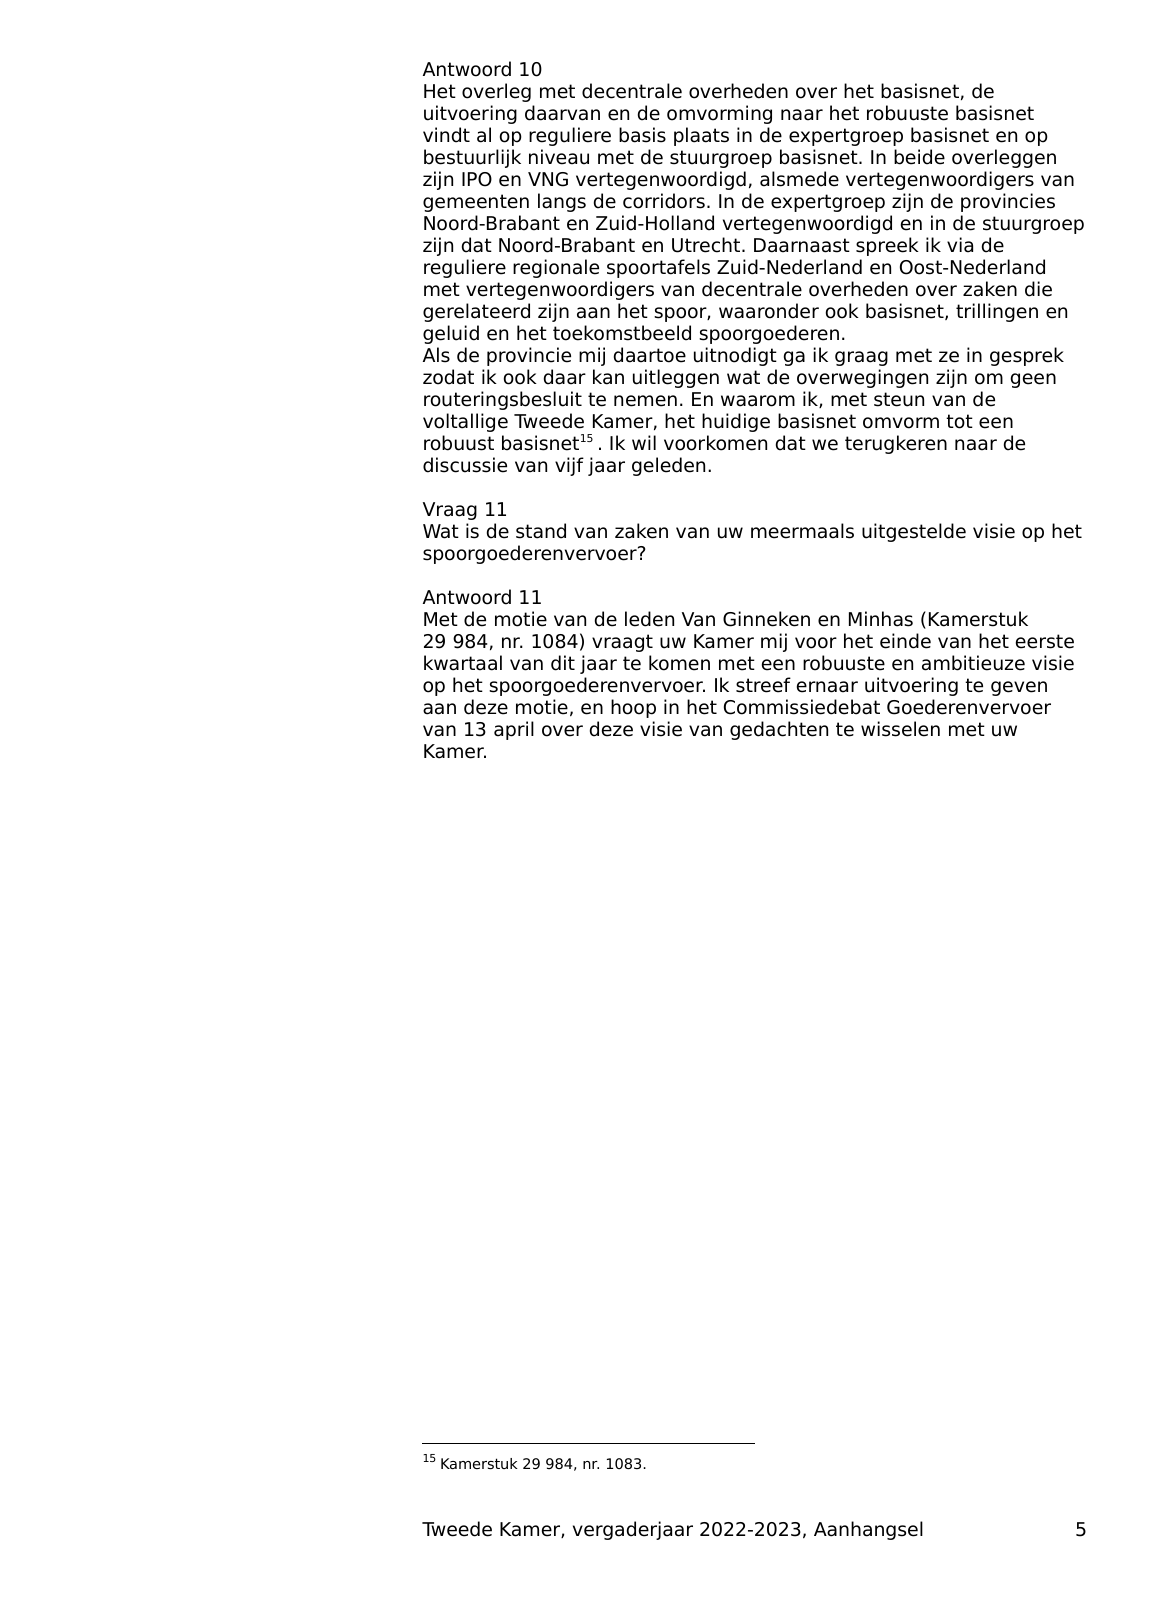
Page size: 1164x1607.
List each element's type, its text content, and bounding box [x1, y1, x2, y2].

text Met de motie van de leden Van Ginneken en Minhas (Kamerstuk 29 984, nr. 1084) vraagt uw Kamer mij voor het einde van het eerste kwartaal van dit jaar te komen met een robuuste en ambitieuze visie op het spoorgoederenvervoer. Ik streef ernaar uitvoering te geven aan deze motie, en hoop in het Commissiedebat Goederenvervoer van 13 april over deze visie van gedachten te wisselen met uw Kamer. [422, 609, 1087, 763]
text Vraag 11 [422, 499, 1087, 521]
text Kamerstuk 29 984, nr. 1083. [422, 1452, 1087, 1474]
text Als de provincie mij daartoe uitnodigt ga ik graag met ze in gesprek zodat ik ook daar kan uitleggen wat de overwegingen zijn om geen routeringsbesluit te nemen. En waarom ik, met steun van de voltallige Tweede Kamer, het huidige basisnet omvorm tot een robuust basisnet. Ik wil voorkomen dat we terugkeren naar de discussie van vijf jaar geleden. [422, 345, 1087, 477]
text Wat is de stand van zaken van uw meermaals uitgestelde visie op het spoorgoederenvervoer? [422, 521, 1087, 565]
text Het overleg met decentrale overheden over het basisnet, de uitvoering daarvan en de omvorming naar het robuuste basisnet vindt al op reguliere basis plaats in de expertgroep basisnet en op bestuurlijk niveau met de stuurgroep basisnet. In beide overleggen zijn IPO en VNG vertegenwoordigd, alsmede vertegenwoordigers van gemeenten langs de corridors. In de expertgroep zijn de provincies Noord-Brabant en Zuid-Holland vertegenwoordigd en in de stuurgroep zijn dat Noord-Brabant en Utrecht. Daarnaast spreek ik via de reguliere regionale spoortafels Zuid-Nederland en Oost-Nederland met vertegenwoordigers van decentrale overheden over zaken die gerelateerd zijn aan het spoor, waaronder ook basisnet, trillingen en geluid en het toekomstbeeld spoorgoederen. [422, 81, 1087, 345]
text Antwoord 10 [422, 59, 1087, 81]
text Antwoord 11 [422, 587, 1087, 609]
